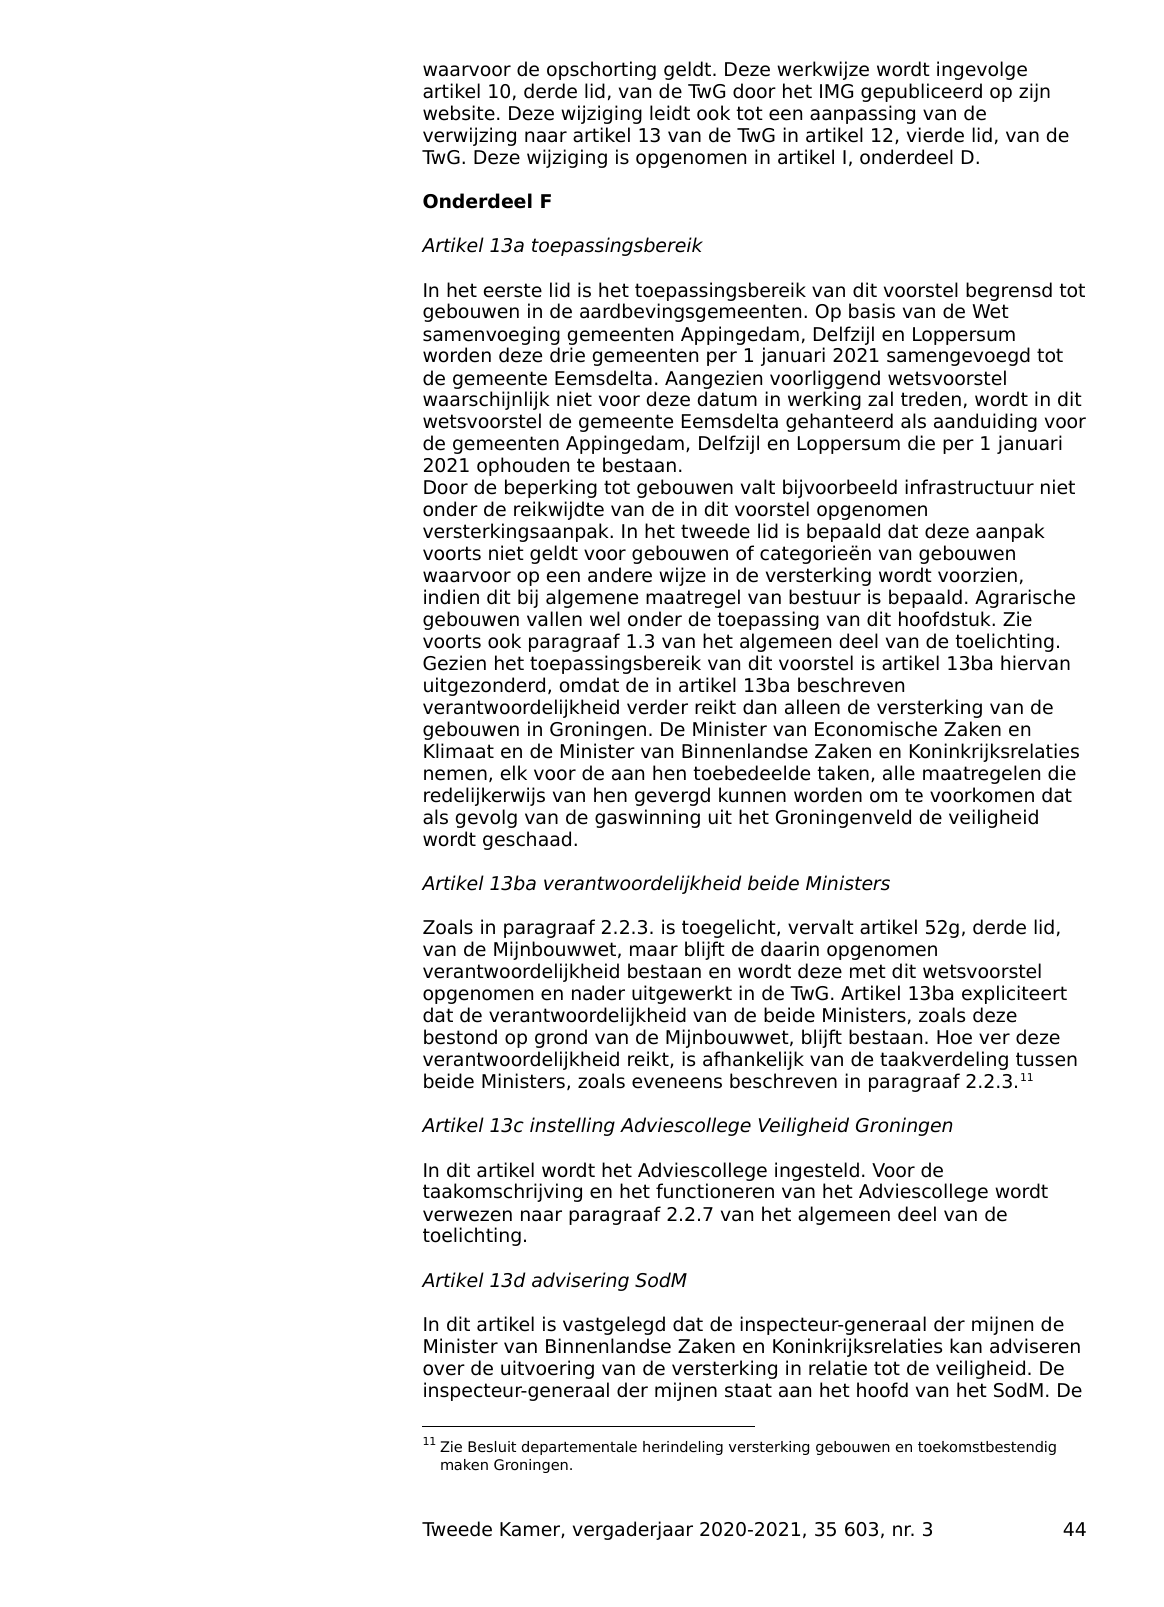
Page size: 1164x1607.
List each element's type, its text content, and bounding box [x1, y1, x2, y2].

text In dit artikel wordt het Adviescollege ingesteld. Voor de taakomschrijving en het functioneren van het Adviescollege wordt verwezen naar paragraaf 2.2.7 van het algemeen deel van de toelichting. [422, 1159, 1087, 1247]
text Zie Besluit departementale herindeling versterking gebouwen en toekomstbestendig maken Groningen. [422, 1435, 1087, 1474]
subtitle Artikel 13a toepassingsbereik [422, 235, 1087, 257]
text In dit artikel is vastgelegd dat de inspecteur-generaal der mijnen de Minister van Binnenlandse Zaken en Koninkrijksrelaties kan adviseren over de uitvoering van de versterking in relatie tot de veiligheid. De inspecteur-generaal der mijnen staat aan het hoofd van het SodM. De [422, 1314, 1087, 1402]
subtitle Onderdeel F [422, 191, 1087, 213]
text In het eerste lid is het toepassingsbereik van dit voorstel begrensd tot gebouwen in de aardbevingsgemeenten. Op basis van de Wet samenvoeging gemeenten Appingedam, Delfzijl en Loppersum worden deze drie gemeenten per 1 januari 2021 samengevoegd tot de gemeente Eemsdelta. Aangezien voorliggend wetsvoorstel waarschijnlijk niet voor deze datum in werking zal treden, wordt in dit wetsvoorstel de gemeente Eemsdelta gehanteerd als aanduiding voor de gemeenten Appingedam, Delfzijl en Loppersum die per 1 januari 2021 ophouden te bestaan. [422, 279, 1087, 477]
text Door de beperking tot gebouwen valt bijvoorbeeld infrastructuur niet onder de reikwijdte van de in dit voorstel opgenomen versterkingsaanpak. In het tweede lid is bepaald dat deze aanpak voorts niet geldt voor gebouwen of categorieën van gebouwen waarvoor op een andere wijze in de versterking wordt voorzien, indien dit bij algemene maatregel van bestuur is bepaald. Agrarische gebouwen vallen wel onder de toepassing van dit hoofdstuk. Zie voorts ook paragraaf 1.3 van het algemeen deel van de toelichting. Gezien het toepassingsbereik van dit voorstel is artikel 13ba hiervan uitgezonderd, omdat de in artikel 13ba beschreven verantwoordelijkheid verder reikt dan alleen de versterking van de gebouwen in Groningen. De Minister van Economische Zaken en Klimaat en de Minister van Binnenlandse Zaken en Koninkrijksrelaties nemen, elk voor de aan hen toebedeelde taken, alle maatregelen die redelijkerwijs van hen gevergd kunnen worden om te voorkomen dat als gevolg van de gaswinning uit het Groningenveld de veiligheid wordt geschaad. [422, 477, 1087, 851]
text waarvoor de opschorting geldt. Deze werkwijze wordt ingevolge artikel 10, derde lid, van de TwG door het IMG gepubliceerd op zijn website. Deze wijziging leidt ook tot een aanpassing van de verwijzing naar artikel 13 van de TwG in artikel 12, vierde lid, van de TwG. Deze wijziging is opgenomen in artikel I, onderdeel D. [422, 59, 1087, 169]
subtitle Artikel 13c instelling Adviescollege Veiligheid Groningen [422, 1115, 1087, 1137]
subtitle Artikel 13d advisering SodM [422, 1269, 1087, 1292]
text Zoals in paragraaf 2.2.3. is toegelicht, vervalt artikel 52g, derde lid, van de Mijnbouwwet, maar blijft de daarin opgenomen verantwoordelijkheid bestaan en wordt deze met dit wetsvoorstel opgenomen en nader uitgewerkt in de TwG. Artikel 13ba expliciteert dat de verantwoordelijkheid van de beide Ministers, zoals deze bestond op grond van de Mijnbouwwet, blijft bestaan. Hoe ver deze verantwoordelijkheid reikt, is afhankelijk van de taakverdeling tussen beide Ministers, zoals eveneens beschreven in paragraaf 2.2.3. [422, 917, 1087, 1093]
subtitle Artikel 13ba verantwoordelijkheid beide Ministers [422, 873, 1087, 895]
